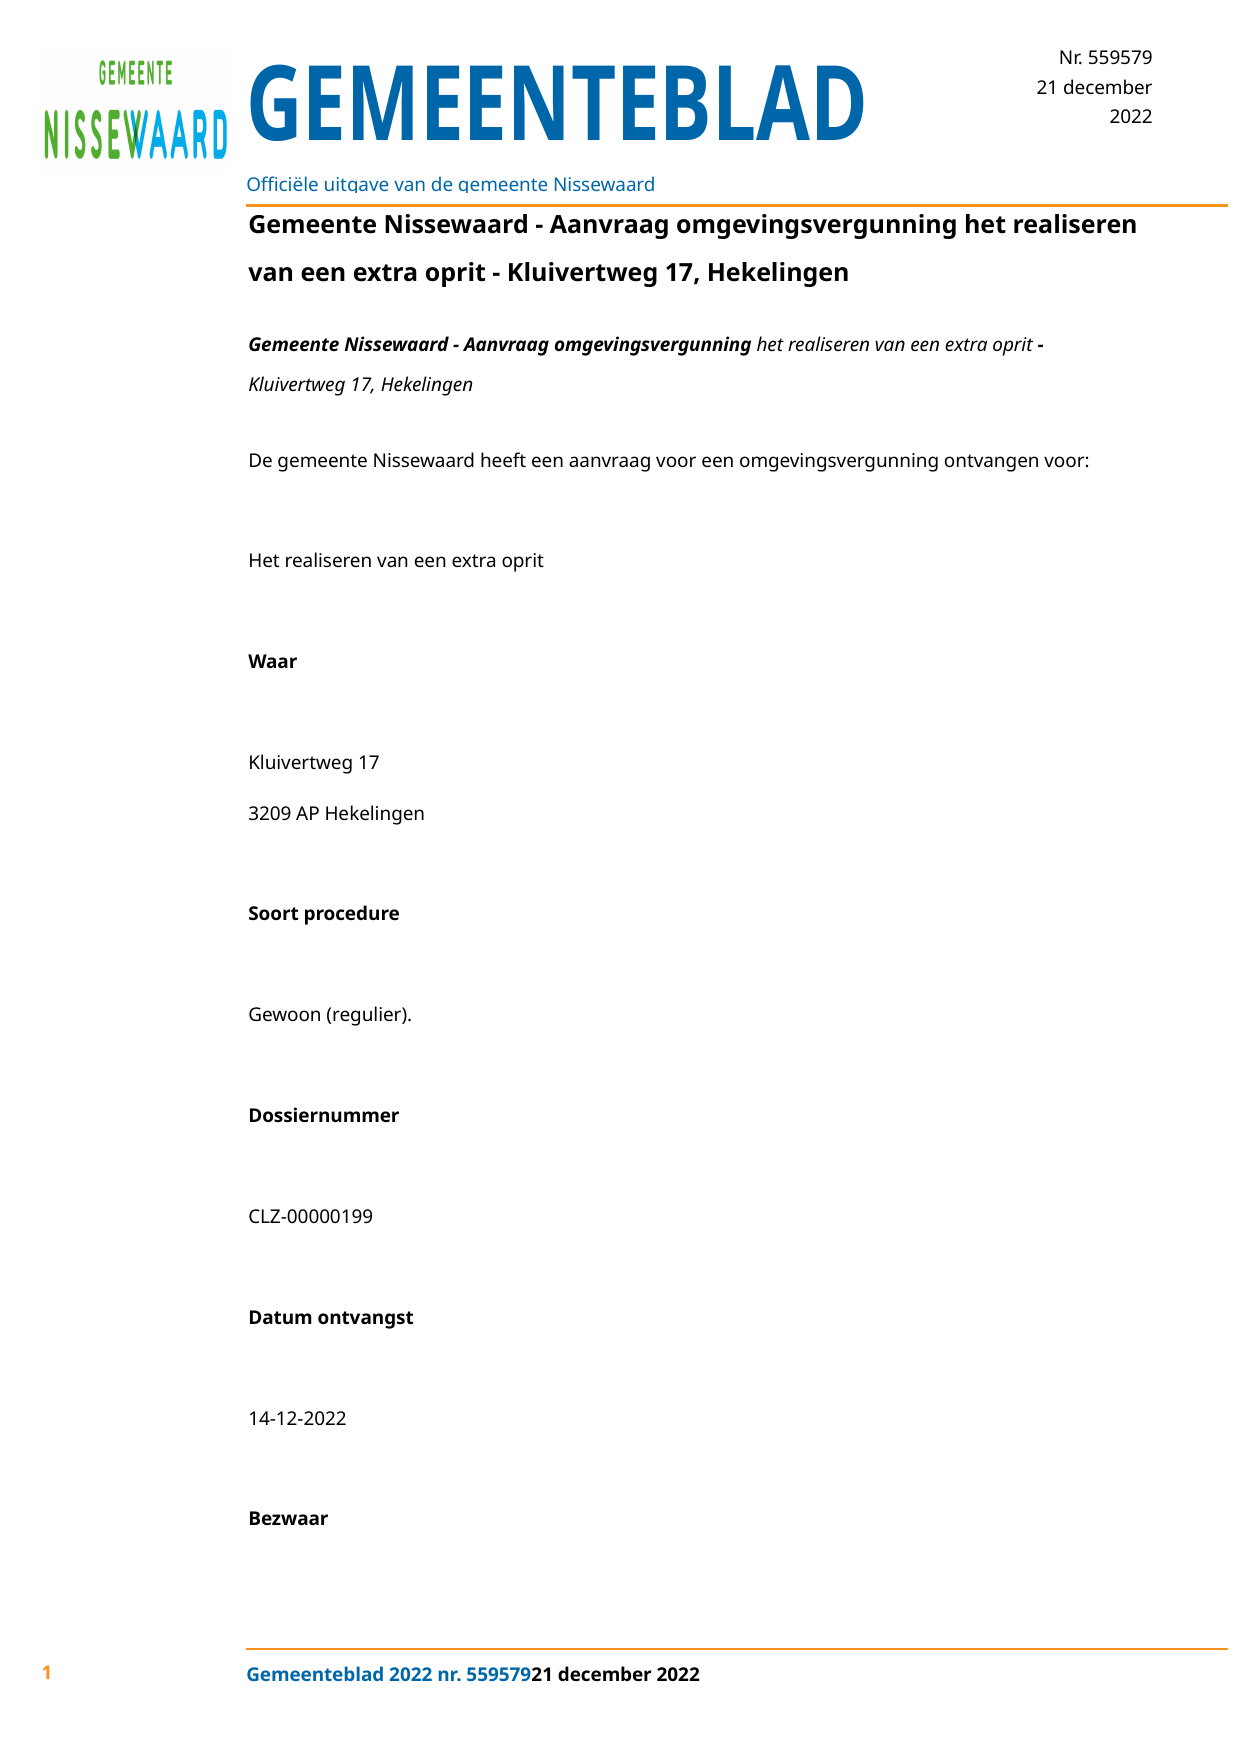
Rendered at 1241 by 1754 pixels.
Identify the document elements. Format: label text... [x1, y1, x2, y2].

picture [41, 47, 231, 172]
text 14-12-2022 [248, 1405, 1152, 1431]
text Gemeente Nissewaard - Aanvraag omgevingsvergunning het realiseren van een extra oprit - [248, 331, 1152, 357]
text Gemeente Nissewaard - Aanvraag omgevingsvergunning het realiseren van een extra oprit - Kluivertweg 17, Hekelingen [248, 207, 1152, 288]
text Het realiseren van een extra oprit [248, 548, 1152, 573]
text De gemeente Nissewaard heeft een aanvraag voor een omgevingsvergunning ontvangen voor: [248, 447, 1152, 473]
text 3209 AP Hekelingen [248, 800, 1152, 826]
text Datum ontvangst [248, 1304, 1152, 1330]
text Waar [248, 648, 1152, 674]
text Dossiernummer [248, 1102, 1152, 1128]
text Soort procedure [248, 901, 1152, 926]
text Bezwaar [248, 1506, 1152, 1531]
text Kluivertweg 17 [248, 749, 1152, 775]
text Gewoon (regulier). [248, 1001, 1152, 1027]
text CLZ-00000199 [248, 1203, 1152, 1229]
text Kluivertweg 17, Hekelingen [248, 371, 1152, 396]
